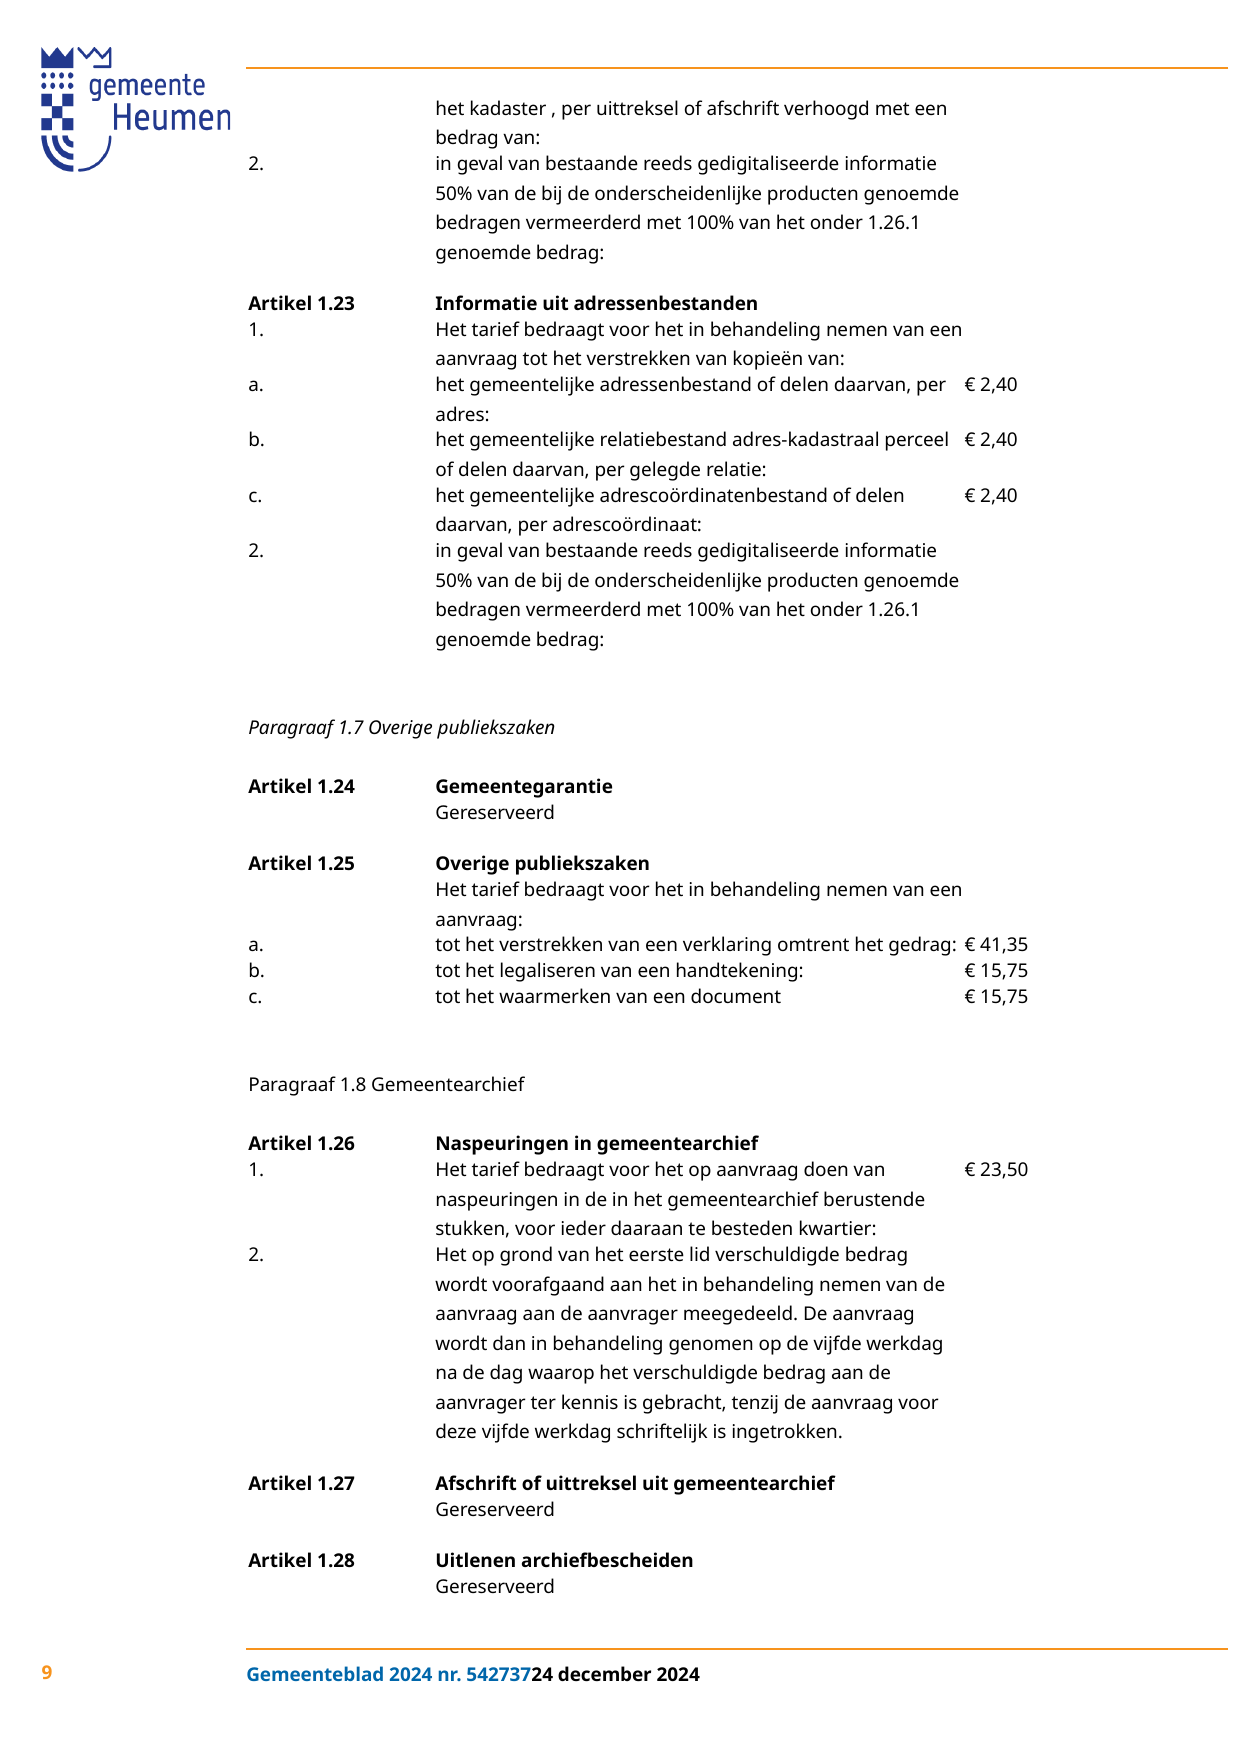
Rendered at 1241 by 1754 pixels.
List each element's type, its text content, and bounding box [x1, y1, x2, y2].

table_cell [964, 1241, 1152, 1444]
table_cell [964, 290, 1152, 316]
table_cell € 2,40 [964, 371, 1152, 427]
table_cell Gereserveerd [435, 799, 964, 825]
table_cell [964, 95, 1152, 150]
picture [41, 47, 231, 172]
table_cell het gemeentelijke adrescoördinatenbestand of delen daarvan, per adrescoördinaat: [435, 482, 964, 537]
table_cell [964, 851, 1152, 876]
table_cell tot het legaliseren van een handtekening: [435, 958, 964, 983]
table_cell [435, 1522, 964, 1547]
table_cell [964, 1470, 1152, 1496]
table_cell [964, 1496, 1152, 1522]
table_cell [248, 876, 435, 932]
table_cell Het tarief bedraagt voor het in behandeling nemen van een aanvraag: [435, 876, 964, 932]
table_header Artikel 1.24 [248, 774, 435, 799]
table_cell [964, 150, 1152, 264]
table_cell Artikel 1.25 [248, 851, 435, 876]
table_cell [964, 316, 1152, 371]
table_cell € 15,75 [964, 958, 1152, 983]
table_cell [248, 1496, 435, 1522]
table_cell Gereserveerd [435, 1573, 964, 1599]
table_cell Het tarief bedraagt voor het op aanvraag doen van naspeuringen in de in het gemeentearchief berustende stukken, voor ieder daaraan te besteden kwartier: [435, 1156, 964, 1241]
table_cell [435, 825, 964, 851]
table_cell het kadaster , per uittreksel of afschrift verhoogd met een bedrag van: [435, 95, 964, 150]
table_cell € 15,75 [964, 983, 1152, 1009]
table_cell [964, 1547, 1152, 1573]
table_cell c. [248, 983, 435, 1009]
table_cell Overige publiekszaken [435, 851, 964, 876]
table_cell Artikel 1.28 [248, 1547, 435, 1573]
table_cell € 2,40 [964, 482, 1152, 537]
table_header Naspeuringen in gemeentearchief [435, 1131, 964, 1156]
table_cell [964, 1573, 1152, 1599]
table_cell [248, 1444, 435, 1470]
table_cell a. [248, 932, 435, 957]
table_cell Het op grond van het eerste lid verschuldigde bedrag wordt voorafgaand aan het in behandeling nemen van de aanvraag aan de aanvrager meegedeeld. De aanvraag wordt dan in behandeling genomen op de vijfde werkdag na de dag waarop het verschuldigde bedrag aan de aanvrager ter kennis is gebracht, tenzij de aanvraag voor deze vijfde werkdag schriftelijk is ingetrokken. [435, 1241, 964, 1444]
table_cell [964, 537, 1152, 652]
table_cell € 2,40 [964, 427, 1152, 482]
table_cell 1. [248, 1156, 435, 1241]
table_cell Uitlenen archiefbescheiden [435, 1547, 964, 1573]
table_cell Artikel 1.27 [248, 1470, 435, 1496]
table_cell [964, 876, 1152, 932]
table_cell c. [248, 482, 435, 537]
table_header [964, 1131, 1152, 1156]
table_header [964, 774, 1152, 799]
table_header Artikel 1.26 [248, 1131, 435, 1156]
table_cell € 23,50 [964, 1156, 1152, 1241]
table_cell 2. [248, 150, 435, 264]
table_cell b. [248, 958, 435, 983]
table_cell [964, 265, 1152, 290]
table_cell Artikel 1.23 [248, 290, 435, 316]
table_cell [248, 1522, 435, 1547]
text Paragraaf 1.7 Overige publiekszaken [248, 714, 1152, 740]
table_cell 2. [248, 1241, 435, 1444]
table_cell b. [248, 427, 435, 482]
table_cell [964, 825, 1152, 851]
table_header Gemeentegarantie [435, 774, 964, 799]
table_cell [248, 265, 435, 290]
table_cell [435, 265, 964, 290]
table_cell a. [248, 371, 435, 427]
table_cell tot het waarmerken van een document [435, 983, 964, 1009]
table_cell € 41,35 [964, 932, 1152, 957]
table_cell tot het verstrekken van een verklaring omtrent het gedrag: [435, 932, 964, 957]
table_cell [964, 799, 1152, 825]
table_cell 1. [248, 316, 435, 371]
table_cell Het tarief bedraagt voor het in behandeling nemen van een aanvraag tot het verstrekken van kopieën van: [435, 316, 964, 371]
text Paragraaf 1.8 Gemeentearchief [248, 1071, 1152, 1097]
table_cell het gemeentelijke relatiebestand adres-kadastraal perceel of delen daarvan, per gelegde relatie: [435, 427, 964, 482]
table_cell [248, 1573, 435, 1599]
table_cell Afschrift of uittreksel uit gemeentearchief [435, 1470, 964, 1496]
table_cell 2. [248, 537, 435, 652]
table_cell Gereserveerd [435, 1496, 964, 1522]
table_cell [964, 1444, 1152, 1470]
table_cell [435, 1444, 964, 1470]
table_cell [248, 799, 435, 825]
table_cell in geval van bestaande reeds gedigitaliseerde informatie 50% van de bij de onderscheidenlijke producten genoemde bedragen vermeerderd met 100% van het onder 1.26.1 genoemde bedrag: [435, 537, 964, 652]
table_cell Informatie uit adressenbestanden [435, 290, 964, 316]
table_cell het gemeentelijke adressenbestand of delen daarvan, per adres: [435, 371, 964, 427]
table_cell [248, 825, 435, 851]
table_cell [248, 95, 435, 150]
table_cell [964, 1522, 1152, 1547]
table_cell in geval van bestaande reeds gedigitaliseerde informatie 50% van de bij de onderscheidenlijke producten genoemde bedragen vermeerderd met 100% van het onder 1.26.1 genoemde bedrag: [435, 150, 964, 264]
